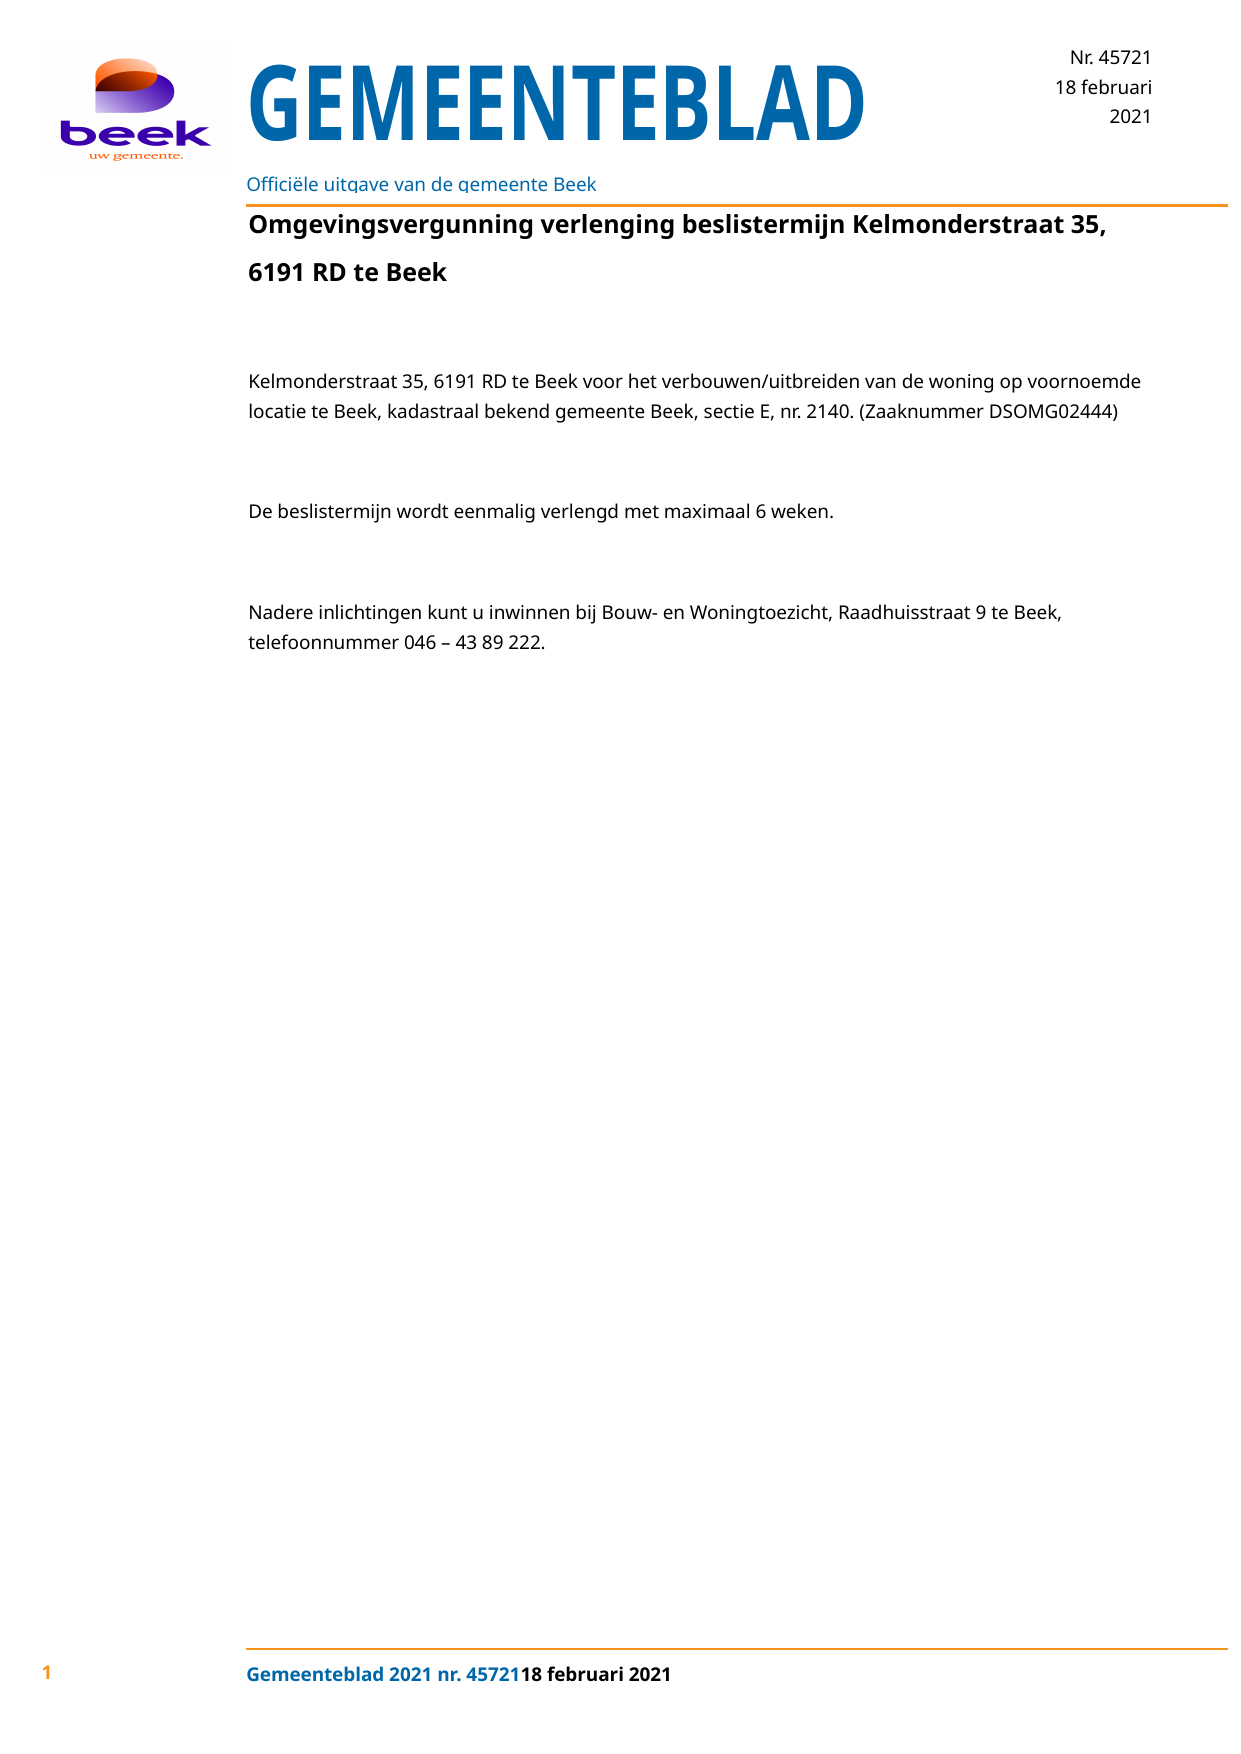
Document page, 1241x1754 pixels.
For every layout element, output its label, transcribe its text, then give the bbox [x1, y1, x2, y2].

text Kelmonderstraat 35, 6191 RD te Beek voor het verbouwen/uitbreiden van de woning op voornoemde locatie te Beek, kadastraal bekend gemeente Beek, sectie E, nr. 2140. (Zaaknummer DSOMG02444) [248, 368, 1152, 424]
picture [41, 47, 231, 172]
text Nadere inlichtingen kunt u inwinnen bij Bouw- en Woningtoezicht, Raadhuisstraat 9 te Beek, telefoonnummer 046 – 43 89 222. [248, 599, 1152, 655]
text Omgevingsvergunning verlenging beslistermijn Kelmonderstraat 35, 6191 RD te Beek [248, 207, 1152, 288]
text De beslistermijn wordt eenmalig verlengd met maximaal 6 weken. [248, 499, 1152, 524]
